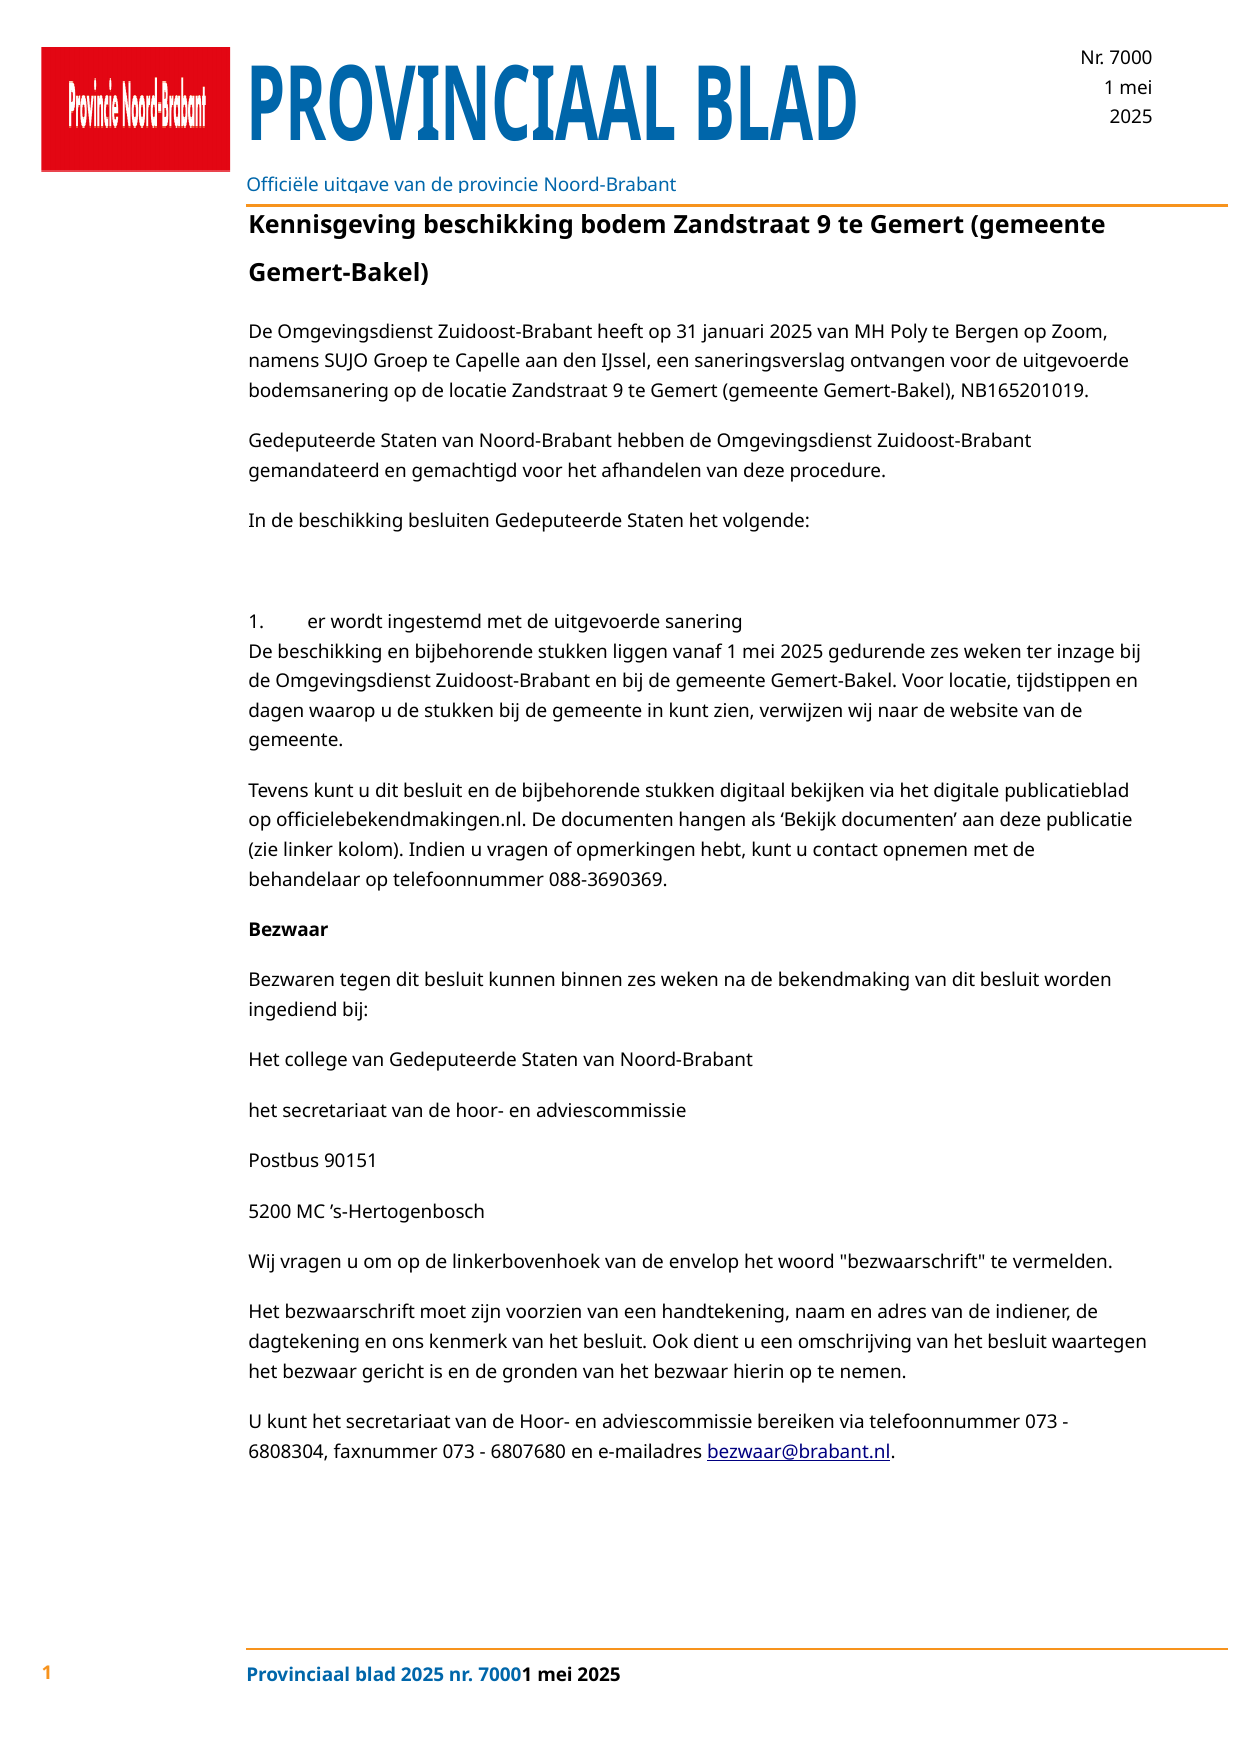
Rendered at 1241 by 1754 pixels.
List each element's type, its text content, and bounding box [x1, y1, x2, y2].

text Kennisgeving beschikking bodem Zandstraat 9 te Gemert (gemeente Gemert-Bakel) [248, 207, 1152, 288]
text Gedeputeerde Staten van Noord-Brabant hebben de Omgevingsdienst Zuidoost-Brabant gemandateerd en gemachtigd voor het afhandelen van deze procedure. [248, 427, 1152, 483]
text De beschikking en bijbehorende stukken liggen vanaf 1 mei 2025 gedurende zes weken ter inzage bij de Omgevingsdienst Zuidoost-Brabant en bij de gemeente Gemert-Bakel. Voor locatie, tijdstippen en dagen waarop u de stukken bij de gemeente in kunt zien, verwijzen wij naar de website van de gemeente. [248, 638, 1152, 752]
text De Omgevingsdienst Zuidoost-Brabant heeft op 31 januari 2025 van MH Poly te Bergen op Zoom, namens SUJO Groep te Capelle aan den IJssel, een saneringsverslag ontvangen voor de uitgevoerde bodemsanering op de locatie Zandstraat 9 te Gemert (gemeente Gemert-Bakel), NB165201019. [248, 318, 1152, 403]
text Het bezwaarschrift moet zijn voorzien van een handtekening, naam en adres van de indiener, de dagtekening en ons kenmerk van het besluit. Ook dient u een omschrijving van het besluit waartegen het bezwaar gericht is en de gronden van het bezwaar hierin op te nemen. [248, 1299, 1152, 1384]
text Bezwaar [248, 916, 1152, 942]
text Bezwaren tegen dit besluit kunnen binnen zes weken na de bekendmaking van dit besluit worden ingediend bij: [248, 967, 1152, 1022]
text Het college van Gedeputeerde Staten van Noord-Brabant [248, 1047, 1152, 1072]
text Wij vragen u om op de linkerbovenhoek van de envelop het woord "bezwaarschrift" te vermelden. [248, 1248, 1152, 1274]
text In de beschikking besluiten Gedeputeerde Staten het volgende: [248, 507, 1152, 533]
text het secretariaat van de hoor- en adviescommissie [248, 1097, 1152, 1123]
text Postbus 90151 [248, 1147, 1152, 1173]
text 5200 MC ’s-Hertogenbosch [248, 1198, 1152, 1224]
text U kunt het secretariaat van de Hoor- en adviescommissie bereiken via telefoonnummer 073 - 6808304, faxnummer 073 - 6807680 en e-mailadres bezwaar@brabant.nl. [248, 1408, 1152, 1464]
text Tevens kunt u dit besluit en de bijbehorende stukken digitaal bekijken via het digitale publicatieblad op officielebekendmakingen.nl. De documenten hangen als ‘Bekijk documenten’ aan deze publicatie (zie linker kolom). Indien u vragen of opmerkingen hebt, kunt u contact opnemen met de behandelaar op telefoonnummer 088-3690369. [248, 777, 1152, 892]
list er wordt ingestemd met de uitgevoerde sanering [248, 608, 1152, 634]
picture [41, 47, 231, 172]
